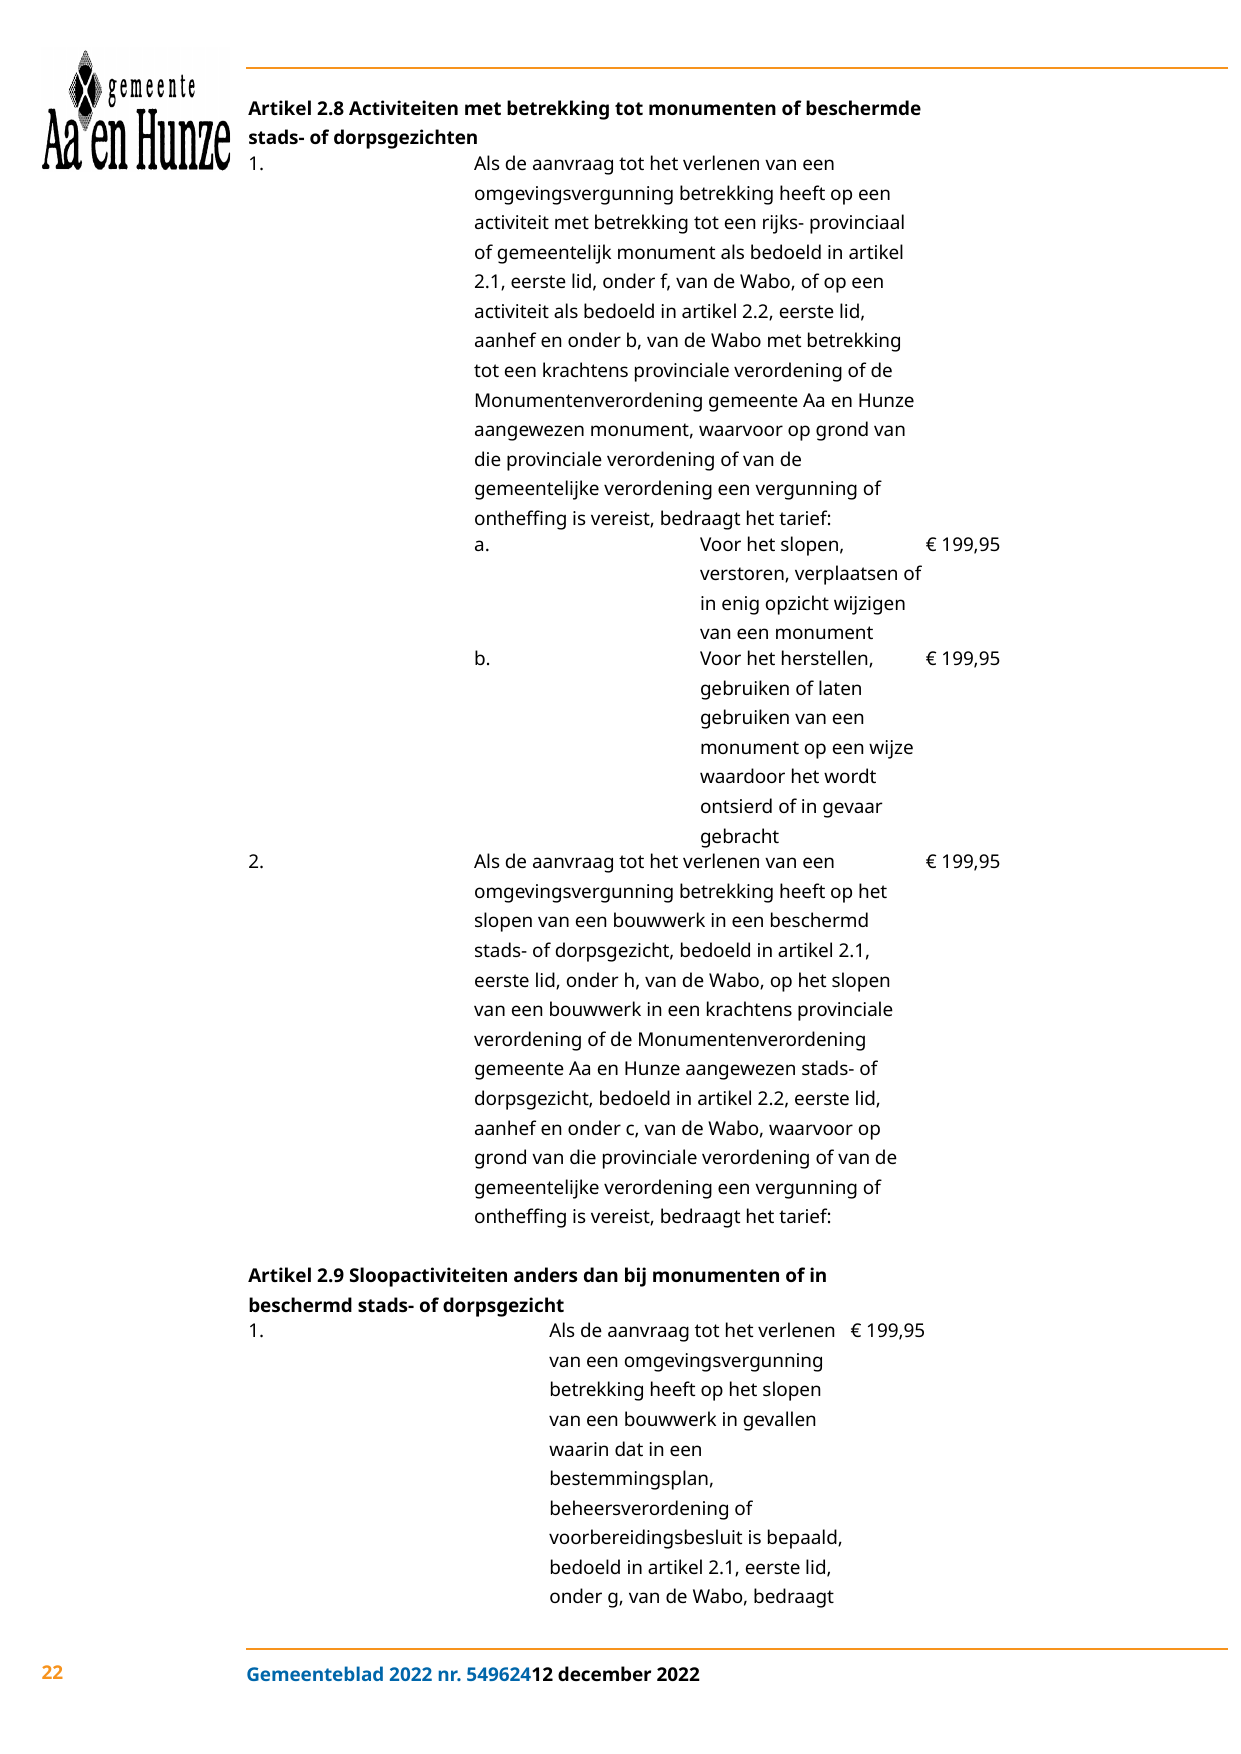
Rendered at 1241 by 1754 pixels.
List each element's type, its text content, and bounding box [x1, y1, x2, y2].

table_cell [926, 150, 1152, 531]
table_cell € 199,95 [926, 849, 1152, 1229]
table_cell 2. [248, 849, 474, 1229]
table_header [926, 95, 1152, 150]
table_cell [248, 531, 474, 645]
table_header Artikel 2.9 Sloopactiviteiten anders dan bij monumenten of in beschermd stads- of dorpsgezicht [248, 1262, 850, 1317]
table_cell € 199,95 [926, 645, 1152, 848]
picture [41, 47, 231, 172]
table_header [850, 1262, 1152, 1317]
table_cell Als de aanvraag tot het verlenen van een omgevingsvergunning betrekking heeft op het slopen van een bouwwerk in een beschermd stads- of dorpsgezicht, bedoeld in artikel 2.1, eerste lid, onder h, van de Wabo, op het slopen van een bouwwerk in een krachtens provinciale verordening of de Monumentenverordening gemeente Aa en Hunze aangewezen stads- of dorpsgezicht, bedoeld in artikel 2.2, eerste lid, aanhef en onder c, van de Wabo, waarvoor op grond van die provinciale verordening of van de gemeentelijke verordening een vergunning of ontheffing is vereist, bedraagt het tarief: [474, 849, 926, 1229]
table_cell b. [474, 645, 700, 848]
table_header Artikel 2.8 Activiteiten met betrekking tot monumenten of beschermde stads- of dorpsgezichten [248, 95, 926, 150]
table_cell Als de aanvraag tot het verlenen van een omgevingsvergunning betrekking heeft op het slopen van een bouwwerk in gevallen waarin dat in een bestemmingsplan, beheersverordening of voorbereidingsbesluit is bepaald, bedoeld in artikel 2.1, eerste lid, onder g, van de Wabo, bedraagt [549, 1318, 850, 1609]
table_cell 1. [248, 1318, 549, 1609]
table_cell [248, 645, 474, 848]
table_cell Voor het slopen, verstoren, verplaatsen of in enig opzicht wijzigen van een monument [700, 531, 926, 645]
table_cell € 199,95 [926, 531, 1152, 645]
table_cell Als de aanvraag tot het verlenen van een omgevingsvergunning betrekking heeft op een activiteit met betrekking tot een rijks- provinciaal of gemeentelijk monument als bedoeld in artikel 2.1, eerste lid, onder f, van de Wabo, of op een activiteit als bedoeld in artikel 2.2, eerste lid, aanhef en onder b, van de Wabo met betrekking tot een krachtens provinciale verordening of de Monumentenverordening gemeente Aa en Hunze aangewezen monument, waarvoor op grond van die provinciale verordening of van de gemeentelijke verordening een vergunning of ontheffing is vereist, bedraagt het tarief: [474, 150, 926, 531]
table_cell Voor het herstellen, gebruiken of laten gebruiken van een monument op een wijze waardoor het wordt ontsierd of in gevaar gebracht [700, 645, 926, 848]
table_cell € 199,95 [850, 1318, 1152, 1609]
table_cell 1. [248, 150, 474, 531]
table_cell a. [474, 531, 700, 645]
